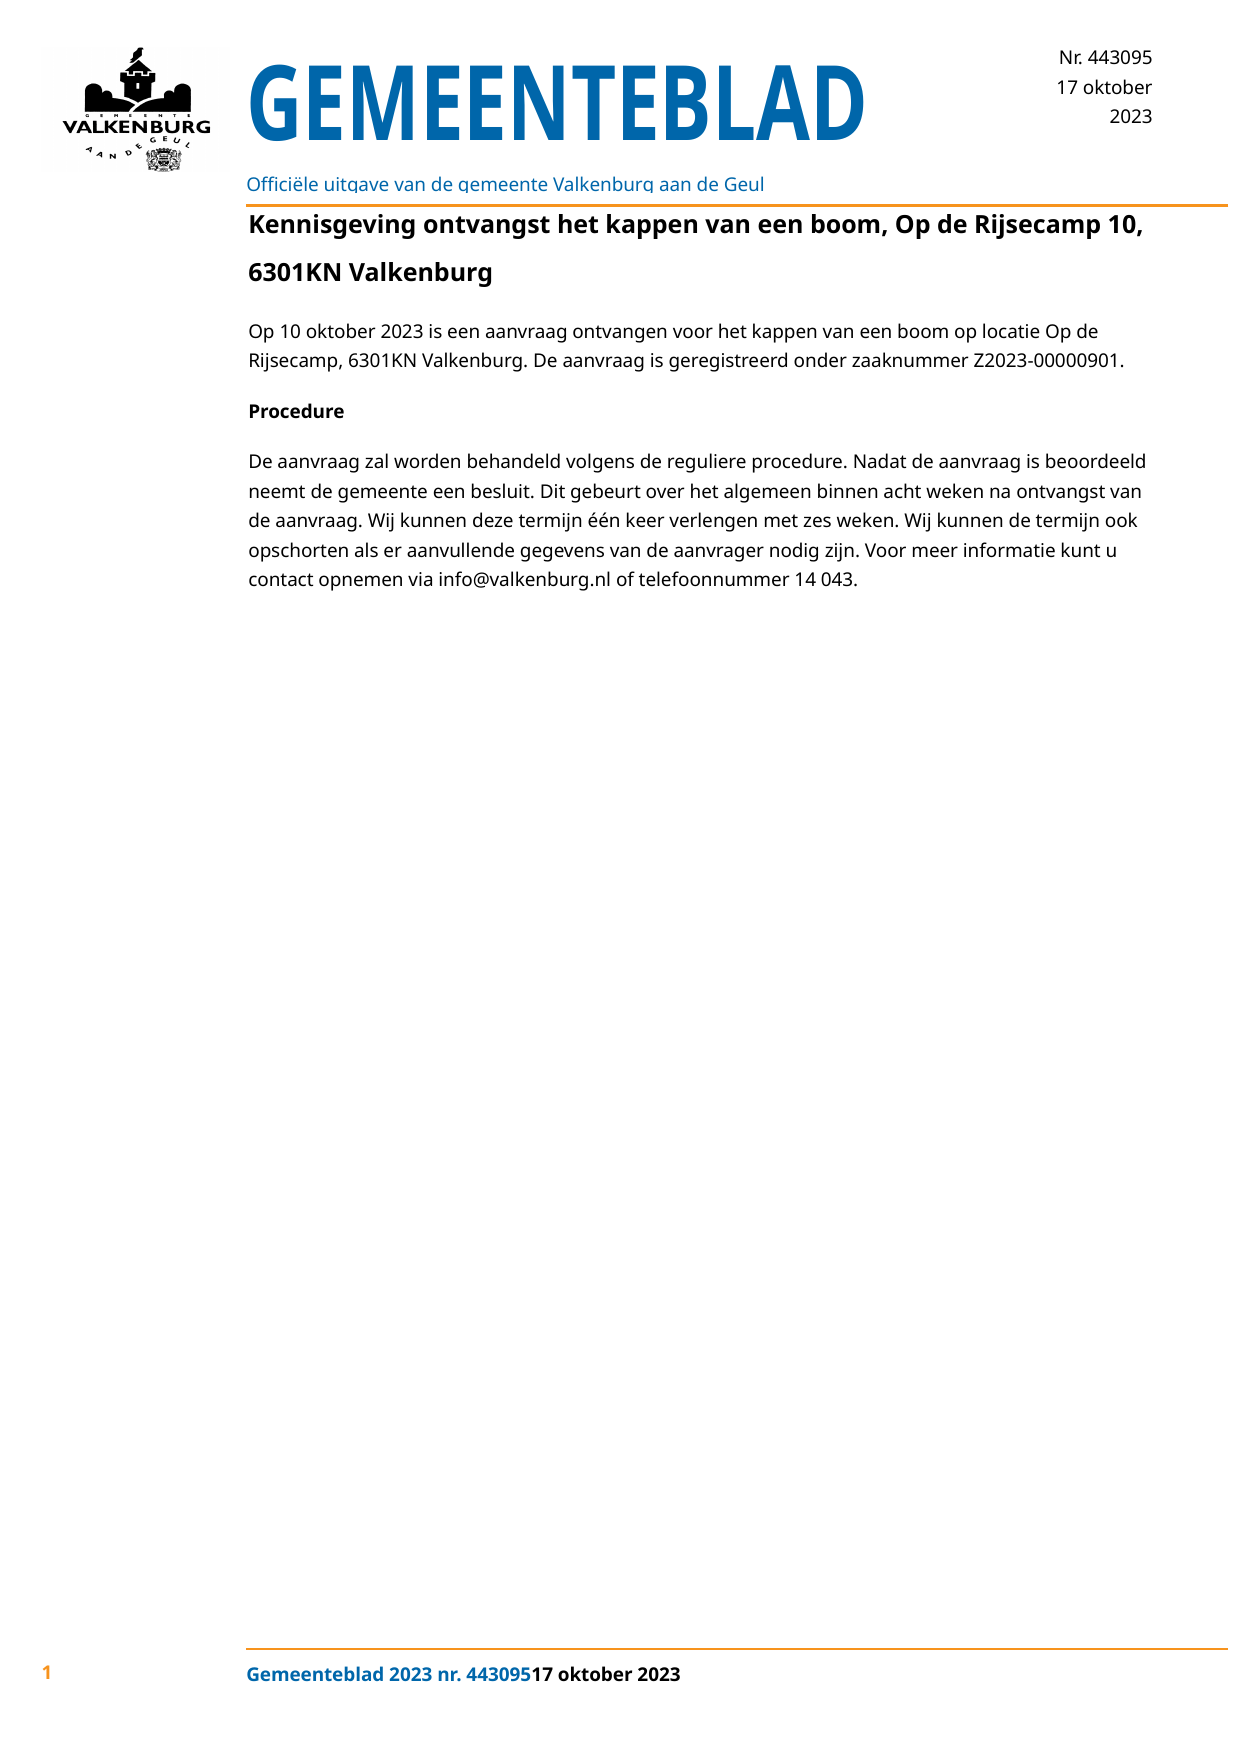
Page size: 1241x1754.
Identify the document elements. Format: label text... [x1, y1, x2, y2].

text Kennisgeving ontvangst het kappen van een boom, Op de Rijsecamp 10, 6301KN Valkenburg [248, 207, 1152, 288]
text Op 10 oktober 2023 is een aanvraag ontvangen voor het kappen van een boom op locatie Op de Rijsecamp, 6301KN Valkenburg. De aanvraag is geregistreerd onder zaaknummer Z2023-00000901. [248, 318, 1152, 373]
text Procedure [248, 398, 1152, 424]
text De aanvraag zal worden behandeld volgens de reguliere procedure. Nadat de aanvraag is beoordeeld neemt de gemeente een besluit. Dit gebeurt over het algemeen binnen acht weken na ontvangst van de aanvraag. Wij kunnen deze termijn één keer verlengen met zes weken. Wij kunnen de termijn ook opschorten als er aanvullende gegevens van de aanvrager nodig zijn. Voor meer informatie kunt u contact opnemen via info@valkenburg.nl of telefoonnummer 14 043. [248, 448, 1152, 592]
picture [41, 47, 231, 172]
